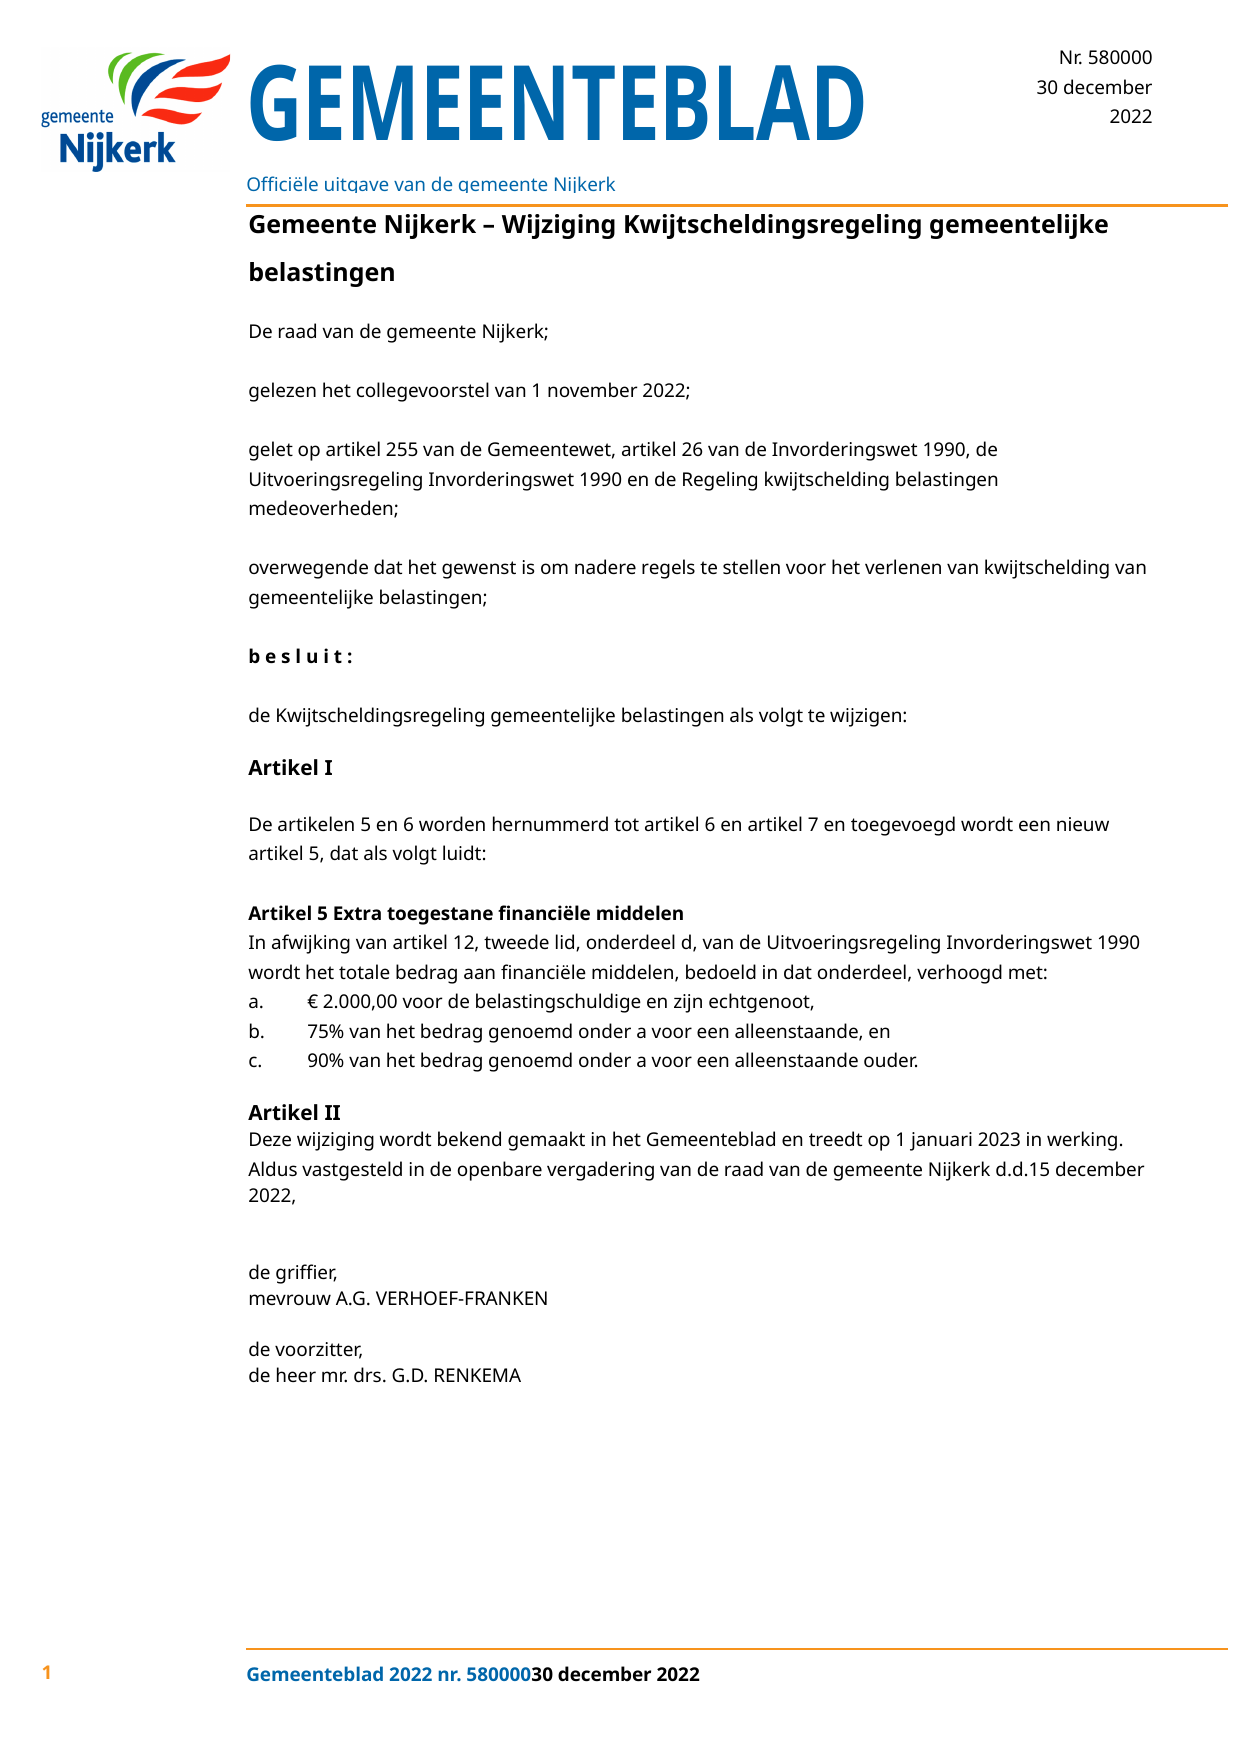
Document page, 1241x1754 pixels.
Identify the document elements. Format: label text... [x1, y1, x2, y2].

text De raad van de gemeente Nijkerk; [248, 318, 1152, 344]
list 90% van het bedrag genoemd onder a voor een alleenstaande ouder. [248, 1048, 1152, 1073]
text de griffier, [248, 1259, 1152, 1285]
text gelezen het collegevoorstel van 1 november 2022; [248, 377, 1152, 403]
text de Kwijtscheldingsregeling gemeentelijke belastingen als volgt te wijzigen: [248, 702, 1152, 728]
text mevrouw A.G. VERHOEF-FRANKEN [248, 1285, 1152, 1310]
text In afwijking van artikel 12, tweede lid, onderdeel d, van de Uitvoeringsregeling Invorderingswet 1990 wordt het totale bedrag aan financiële middelen, bedoeld in dat onderdeel, verhoogd met: [248, 929, 1152, 984]
text De artikelen 5 en 6 worden hernummerd tot artikel 6 en artikel 7 en toegevoegd wordt een nieuw artikel 5, dat als volgt luidt: [248, 811, 1152, 866]
text de heer mr. drs. G.D. RENKEMA [248, 1362, 1152, 1388]
text gelet op artikel 255 van de Gemeentewet, artikel 26 van de Invorderingswet 1990, de Uitvoeringsregeling Invorderingswet 1990 en de Regeling kwijtschelding belastingen medeoverheden; [248, 436, 1152, 521]
text overwegende dat het gewenst is om nadere regels te stellen voor het verlenen van kwijtschelding van gemeentelijke belastingen; [248, 554, 1152, 610]
text Artikel I [248, 753, 1152, 781]
text Artikel II [248, 1098, 1152, 1126]
text Deze wijziging wordt bekend gemaakt in het Gemeenteblad en treedt op 1 januari 2023 in werking. [248, 1126, 1152, 1152]
text Artikel 5 Extra toegestane financiële middelen [248, 900, 1152, 925]
text b e s l u i t : [248, 643, 1152, 669]
text Gemeente Nijkerk – Wijziging Kwijtscheldingsregeling gemeentelijke belastingen [248, 207, 1152, 288]
text Aldus vastgesteld in de openbare vergadering van de raad van de gemeente Nijkerk d.d.15 december 2022, [248, 1156, 1152, 1207]
list € 2.000,00 voor de belastingschuldige en zijn echtgenoot, [248, 988, 1152, 1014]
picture [41, 47, 231, 172]
list 75% van het bedrag genoemd onder a voor een alleenstaande, en [248, 1018, 1152, 1044]
text de voorzitter, [248, 1336, 1152, 1362]
